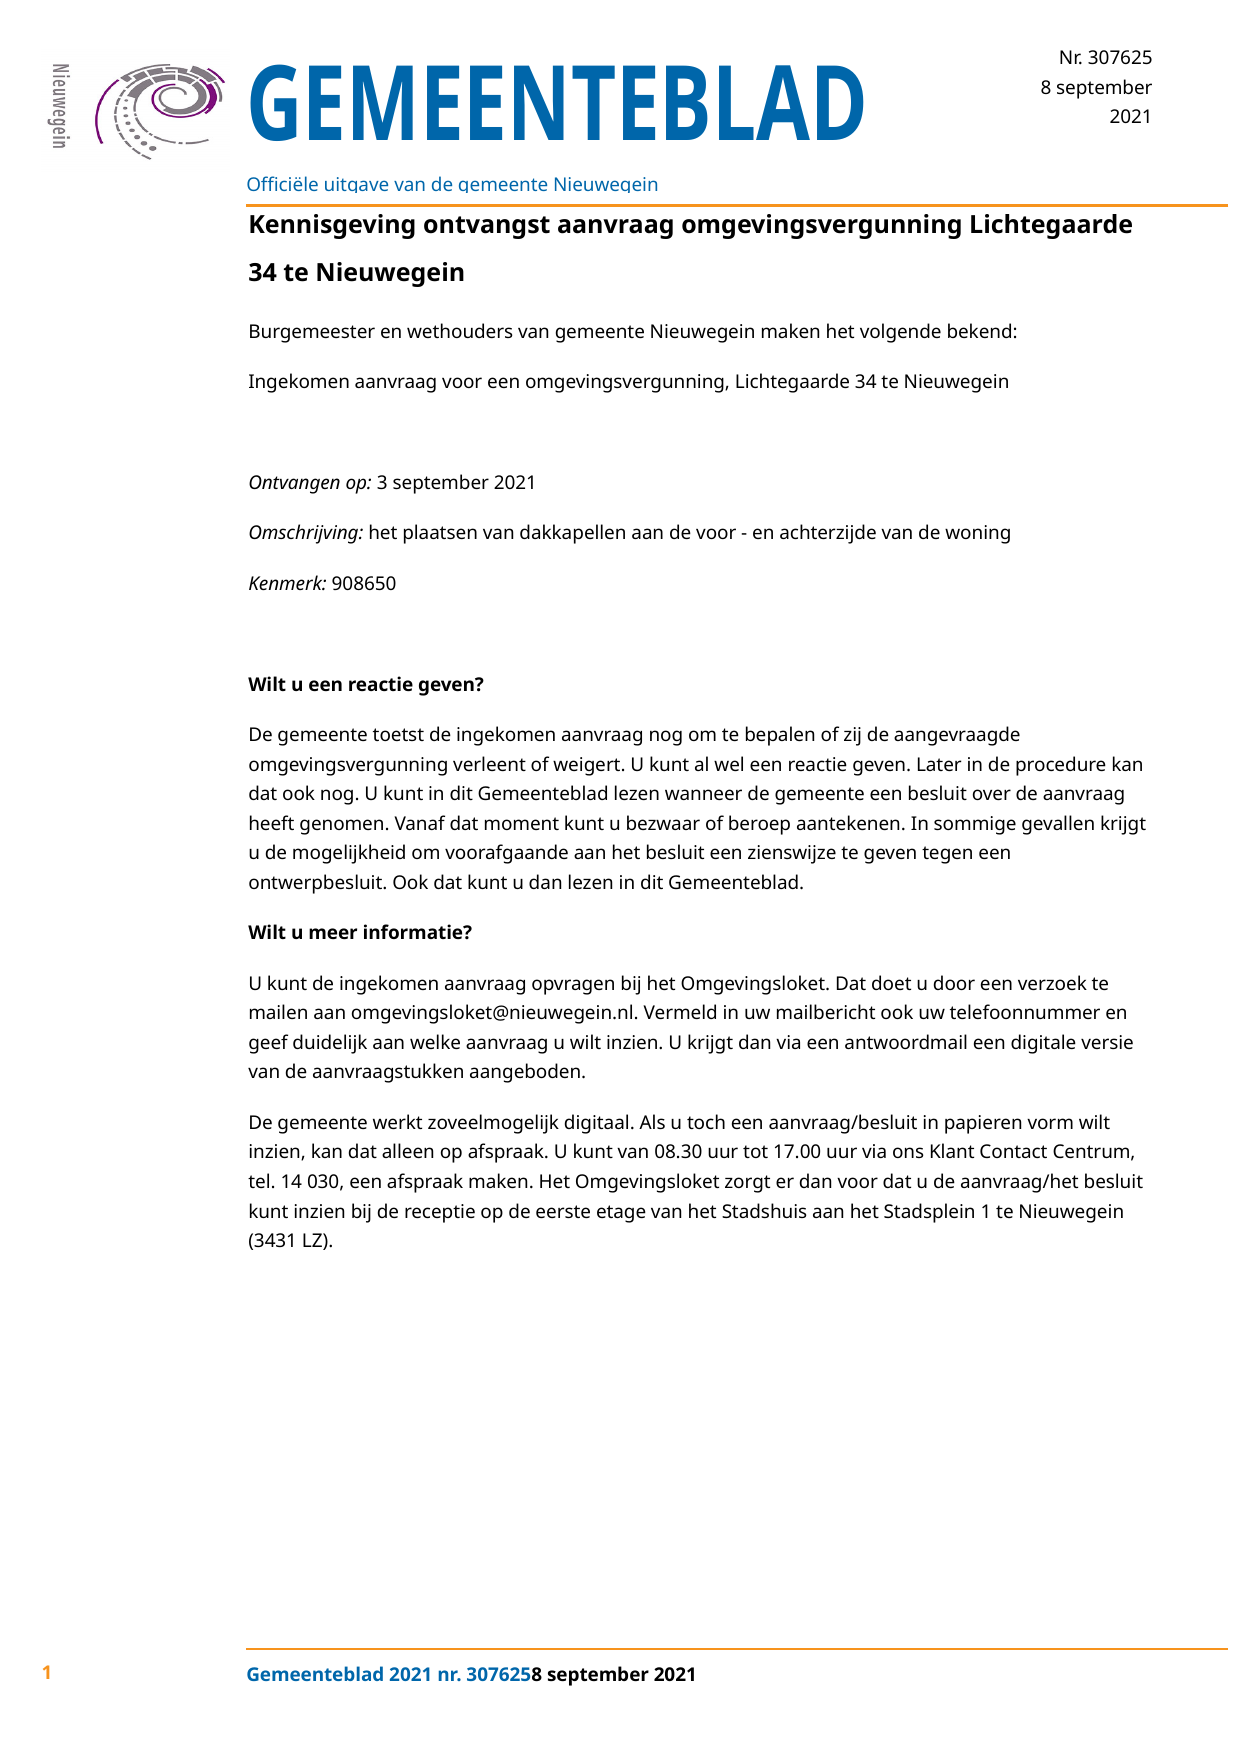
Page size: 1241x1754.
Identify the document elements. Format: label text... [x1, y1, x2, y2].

text Ingekomen aanvraag voor een omgevingsvergunning, Lichtegaarde 34 te Nieuwegein [248, 368, 1152, 394]
text Wilt u meer informatie? [248, 919, 1152, 945]
text De gemeente toetst de ingekomen aanvraag nog om te bepalen of zij de aangevraagde omgevingsvergunning verleent of weigert. U kunt al wel een reactie geven. Later in de procedure kan dat ook nog. U kunt in dit Gemeenteblad lezen wanneer de gemeente een besluit over de aanvraag heeft genomen. Vanaf dat moment kunt u bezwaar of beroep aantekenen. In sommige gevallen krijgt u de mogelijkheid om voorafgaande aan het besluit een zienswijze te geven tegen een ontwerpbesluit. Ook dat kunt u dan lezen in dit Gemeenteblad. [248, 721, 1152, 895]
text Kennisgeving ontvangst aanvraag omgevingsvergunning Lichtegaarde 34 te Nieuwegein [248, 207, 1152, 288]
text Kenmerk: 908650 [248, 570, 1152, 596]
text De gemeente werkt zoveelmogelijk digitaal. Als u toch een aanvraag/besluit in papieren vorm wilt inzien, kan dat alleen op afspraak. U kunt van 08.30 uur tot 17.00 uur via ons Klant Contact Centrum, tel. 14 030, een afspraak maken. Het Omgevingsloket zorgt er dan voor dat u de aanvraag/het besluit kunt inzien bij de receptie op de eerste etage van het Stadshuis aan het Stadsplein 1 te Nieuwegein (3431 LZ). [248, 1109, 1152, 1253]
text Wilt u een reactie geven? [248, 671, 1152, 697]
text Ontvangen op: 3 september 2021 [248, 469, 1152, 495]
text Omschrijving: het plaatsen van dakkapellen aan de voor - en achterzijde van de woning [248, 519, 1152, 545]
text Burgemeester en wethouders van gemeente Nieuwegein maken het volgende bekend: [248, 318, 1152, 344]
text U kunt de ingekomen aanvraag opvragen bij het Omgevingsloket. Dat doet u door een verzoek te mailen aan omgevingsloket@nieuwegein.nl. Vermeld in uw mailbericht ook uw telefoonnummer en geef duidelijk aan welke aanvraag u wilt inzien. U krijgt dan via een antwoordmail een digitale versie van de aanvraagstukken aangeboden. [248, 970, 1152, 1084]
picture [41, 47, 231, 172]
